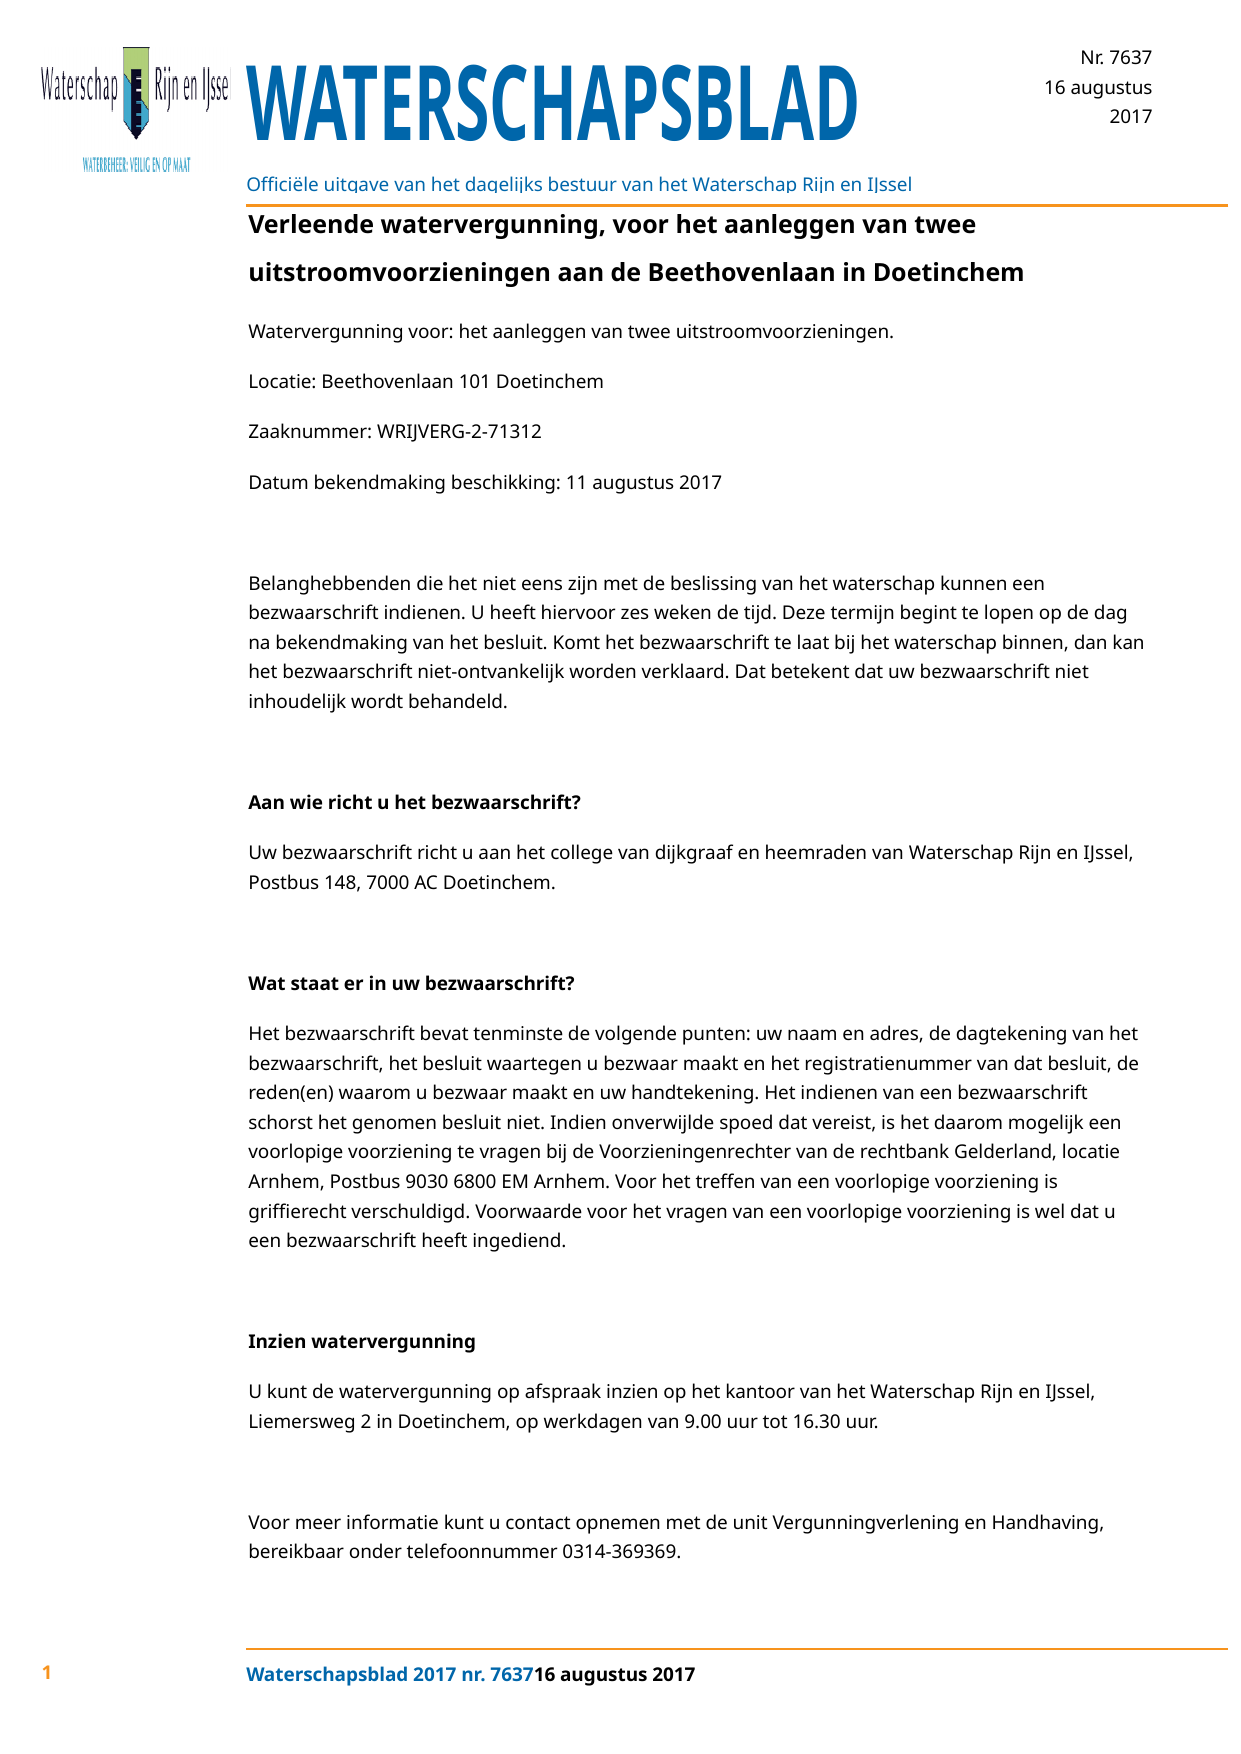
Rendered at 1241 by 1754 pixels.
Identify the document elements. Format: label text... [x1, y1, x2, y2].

text Verleende watervergunning, voor het aanleggen van twee uitstroomvoorzieningen aan de Beethovenlaan in Doetinchem [248, 207, 1152, 288]
text Aan wie richt u het bezwaarschrift? [248, 789, 1152, 815]
text Locatie: Beethovenlaan 101 Doetinchem [248, 368, 1152, 394]
text U kunt de watervergunning op afspraak inzien op het kantoor van het Waterschap Rijn en IJssel, Liemersweg 2 in Doetinchem, op werkdagen van 9.00 uur tot 16.30 uur. [248, 1379, 1152, 1434]
text Voor meer informatie kunt u contact opnemen met de unit Vergunningverlening en Handhaving, bereikbaar onder telefoonnummer 0314-369369. [248, 1509, 1152, 1564]
text Het bezwaarschrift bevat tenminste de volgende punten: uw naam en adres, de dagtekening van het bezwaarschrift, het besluit waartegen u bezwaar maakt en het registratienummer van dat besluit, de reden(en) waarom u bezwaar maakt en uw handtekening. Het indienen van een bezwaarschrift schorst het genomen besluit niet. Indien onverwijlde spoed dat vereist, is het daarom mogelijk een voorlopige voorziening te vragen bij de Voorzieningenrechter van de rechtbank Gelderland, locatie Arnhem, Postbus 9030 6800 EM Arnhem. Voor het treffen van een voorlopige voorziening is griffierecht verschuldigd. Voorwaarde voor het vragen van een voorlopige voorziening is wel dat u een bezwaarschrift heeft ingediend. [248, 1020, 1152, 1253]
text Zaaknummer: WRIJVERG-2-71312 [248, 419, 1152, 444]
text Inzien watervergunning [248, 1328, 1152, 1354]
text Uw bezwaarschrift richt u aan het college van dijkgraaf en heemraden van Waterschap Rijn en IJssel, Postbus 148, 7000 AC Doetinchem. [248, 839, 1152, 895]
text Wat staat er in uw bezwaarschrift? [248, 970, 1152, 996]
text Datum bekendmaking beschikking: 11 augustus 2017 [248, 469, 1152, 495]
text Watervergunning voor: het aanleggen van twee uitstroomvoorzieningen. [248, 318, 1152, 344]
picture [41, 47, 231, 172]
text Belanghebbenden die het niet eens zijn met de beslissing van het waterschap kunnen een bezwaarschrift indienen. U heeft hiervoor zes weken de tijd. Deze termijn begint te lopen op de dag na bekendmaking van het besluit. Komt het bezwaarschrift te laat bij het waterschap binnen, dan kan het bezwaarschrift niet-ontvankelijk worden verklaard. Dat betekent dat uw bezwaarschrift niet inhoudelijk wordt behandeld. [248, 570, 1152, 714]
